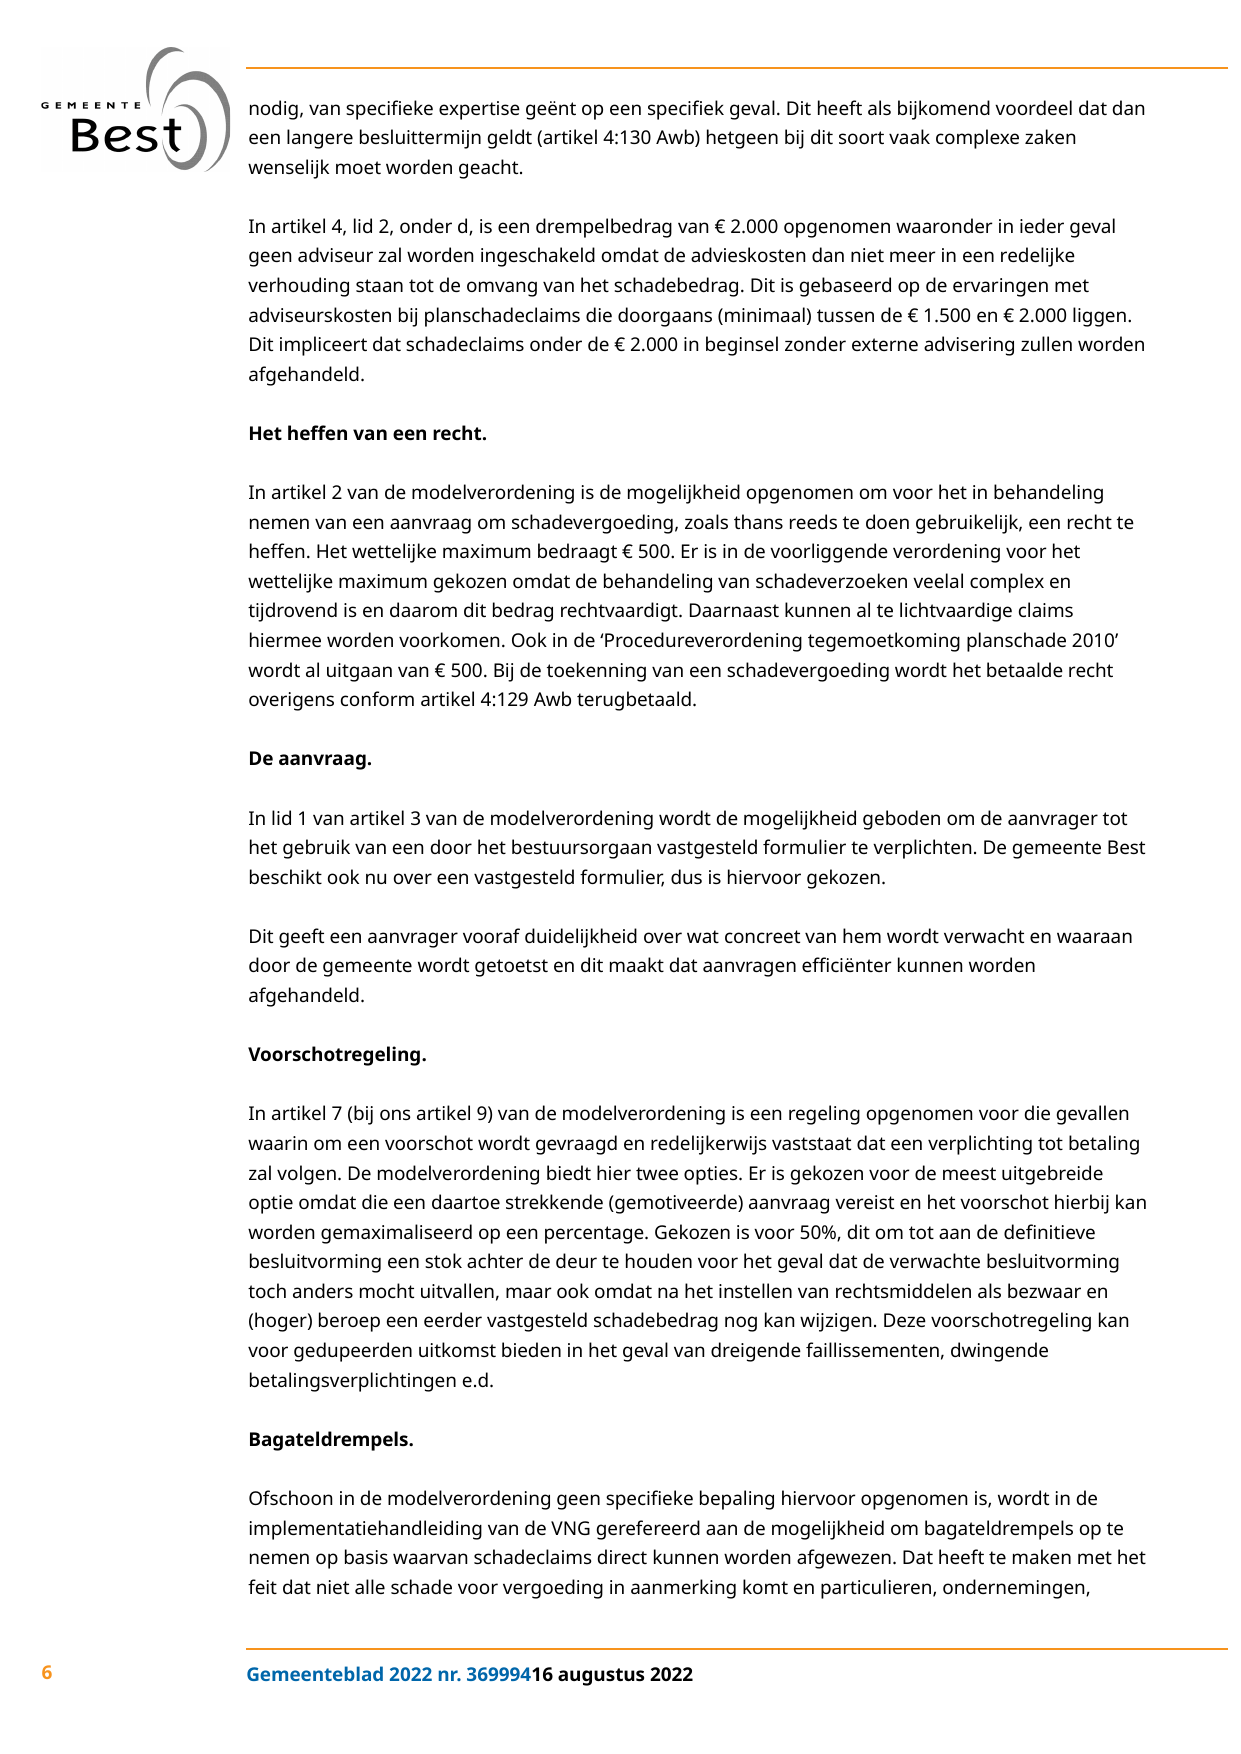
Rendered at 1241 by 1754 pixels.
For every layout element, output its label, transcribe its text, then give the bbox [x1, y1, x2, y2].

text In lid 1 van artikel 3 van de modelverordening wordt de mogelijkheid geboden om de aanvrager tot het gebruik van een door het bestuursorgaan vastgesteld formulier te verplichten. De gemeente Best beschikt ook nu over een vastgesteld formulier, dus is hiervoor gekozen. [248, 805, 1152, 890]
text nodig, van specifieke expertise geënt op een specifiek geval. Dit heeft als bijkomend voordeel dat dan een langere besluittermijn geldt (artikel 4:130 Awb) hetgeen bij dit soort vaak complexe zaken wenselijk moet worden geacht. [248, 95, 1152, 180]
text Dit geeft een aanvrager vooraf duidelijkheid over wat concreet van hem wordt verwacht en waaraan door de gemeente wordt getoetst en dit maakt dat aanvragen efficiënter kunnen worden afgehandeld. [248, 923, 1152, 1008]
text Ofschoon in de modelverordening geen specifieke bepaling hiervoor opgenomen is, wordt in de implementatiehandleiding van de VNG gerefereerd aan de mogelijkheid om bagateldrempels op te nemen op basis waarvan schadeclaims direct kunnen worden afgewezen. Dat heeft te maken met het feit dat niet alle schade voor vergoeding in aanmerking komt en particulieren, ondernemingen, [248, 1485, 1152, 1600]
text In artikel 7 (bij ons artikel 9) van de modelverordening is een regeling opgenomen voor die gevallen waarin om een voorschot wordt gevraagd en redelijkerwijs vaststaat dat een verplichting tot betaling zal volgen. De modelverordening biedt hier twee opties. Er is gekozen voor de meest uitgebreide optie omdat die een daartoe strekkende (gemotiveerde) aanvraag vereist en het voorschot hierbij kan worden gemaximaliseerd op een percentage. Gekozen is voor 50%, dit om tot aan de definitieve besluitvorming een stok achter de deur te houden voor het geval dat de verwachte besluitvorming toch anders mocht uitvallen, maar ook omdat na het instellen van rechtsmiddelen als bezwaar en (hoger) beroep een eerder vastgesteld schadebedrag nog kan wijzigen. Deze voorschotregeling kan voor gedupeerden uitkomst bieden in het geval van dreigende faillissementen, dwingende betalingsverplichtingen e.d. [248, 1101, 1152, 1393]
text Bagateldrempels. [248, 1426, 1152, 1452]
text De aanvraag. [248, 746, 1152, 771]
picture [41, 47, 231, 172]
text In artikel 2 van de modelverordening is de mogelijkheid opgenomen om voor het in behandeling nemen van een aanvraag om schadevergoeding, zoals thans reeds te doen gebruikelijk, een recht te heffen. Het wettelijke maximum bedraagt € 500. Er is in de voorliggende verordening voor het wettelijke maximum gekozen omdat de behandeling van schadeverzoeken veelal complex en tijdrovend is en daarom dit bedrag rechtvaardigt. Daarnaast kunnen al te lichtvaardige claims hiermee worden voorkomen. Ook in de ‘Procedureverordening tegemoetkoming planschade 2010’ wordt al uitgaan van € 500. Bij de toekenning van een schadevergoeding wordt het betaalde recht overigens conform artikel 4:129 Awb terugbetaald. [248, 479, 1152, 712]
text In artikel 4, lid 2, onder d, is een drempelbedrag van € 2.000 opgenomen waaronder in ieder geval geen adviseur zal worden ingeschakeld omdat de advieskosten dan niet meer in een redelijke verhouding staan tot de omvang van het schadebedrag. Dit is gebaseerd op de ervaringen met adviseurskosten bij planschadeclaims die doorgaans (minimaal) tussen de € 1.500 en € 2.000 liggen. Dit impliceert dat schadeclaims onder de € 2.000 in beginsel zonder externe advisering zullen worden afgehandeld. [248, 213, 1152, 387]
text Voorschotregeling. [248, 1041, 1152, 1067]
text Het heffen van een recht. [248, 420, 1152, 446]
